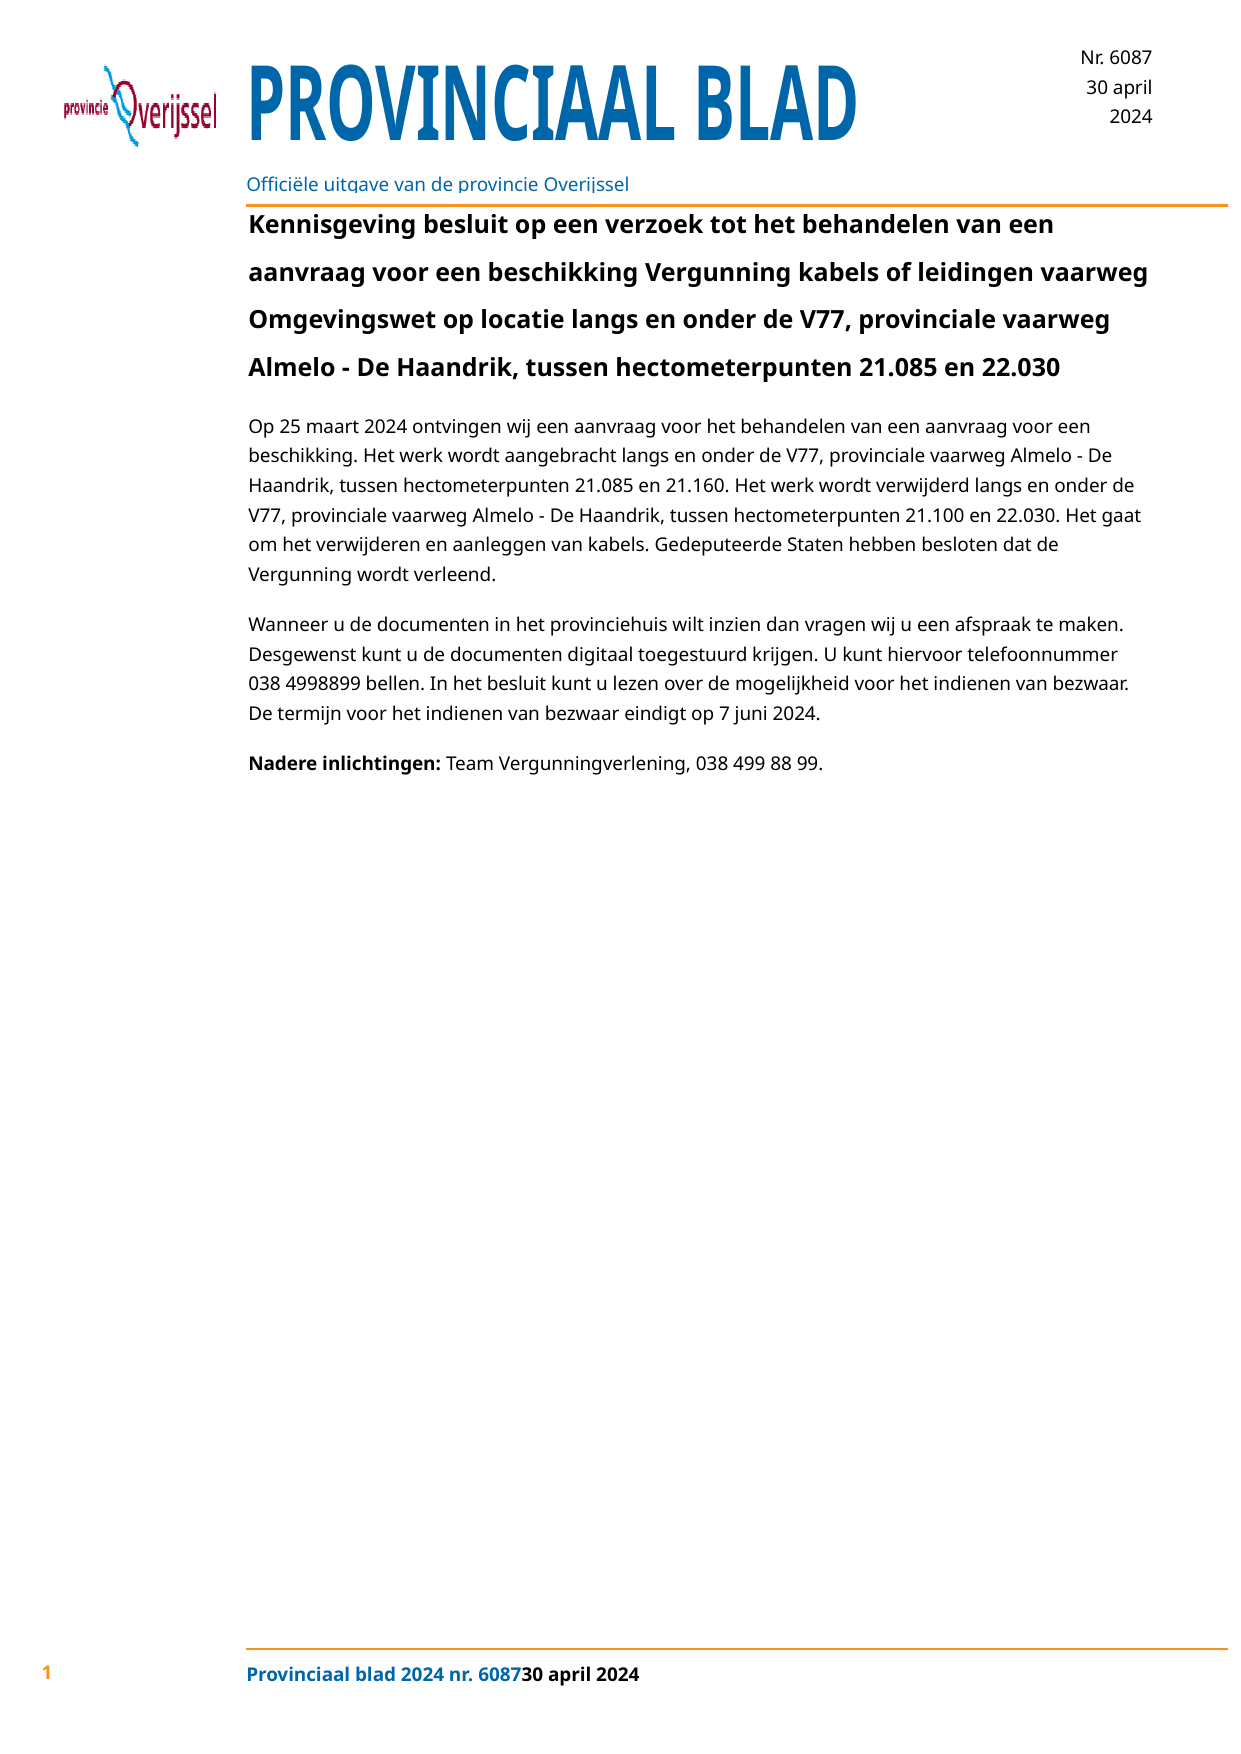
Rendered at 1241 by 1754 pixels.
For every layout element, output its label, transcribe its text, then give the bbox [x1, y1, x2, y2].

picture [41, 47, 231, 172]
text Wanneer u de documenten in het provinciehuis wilt inzien dan vragen wij u een afspraak te maken. Desgewenst kunt u de documenten digitaal toegestuurd krijgen. U kunt hiervoor telefoonnummer 038 4998899 bellen. In het besluit kunt u lezen over de mogelijkheid voor het indienen van bezwaar. De termijn voor het indienen van bezwaar eindigt op 7 juni 2024. [248, 611, 1152, 726]
text Nadere inlichtingen: Team Vergunningverlening, 038 499 88 99. [248, 751, 1152, 776]
text Op 25 maart 2024 ontvingen wij een aanvraag voor het behandelen van een aanvraag voor een beschikking. Het werk wordt aangebracht langs en onder de V77, provinciale vaarweg Almelo - De Haandrik, tussen hectometerpunten 21.085 en 21.160. Het werk wordt verwijderd langs en onder de V77, provinciale vaarweg Almelo - De Haandrik, tussen hectometerpunten 21.100 en 22.030. Het gaat om het verwijderen en aanleggen van kabels. Gedeputeerde Staten hebben besloten dat de Vergunning wordt verleend. [248, 413, 1152, 587]
text Kennisgeving besluit op een verzoek tot het behandelen van een aanvraag voor een beschikking Vergunning kabels of leidingen vaarweg Omgevingswet op locatie langs en onder de V77, provinciale vaarweg Almelo - De Haandrik, tussen hectometerpunten 21.085 en 22.030 [248, 207, 1152, 384]
